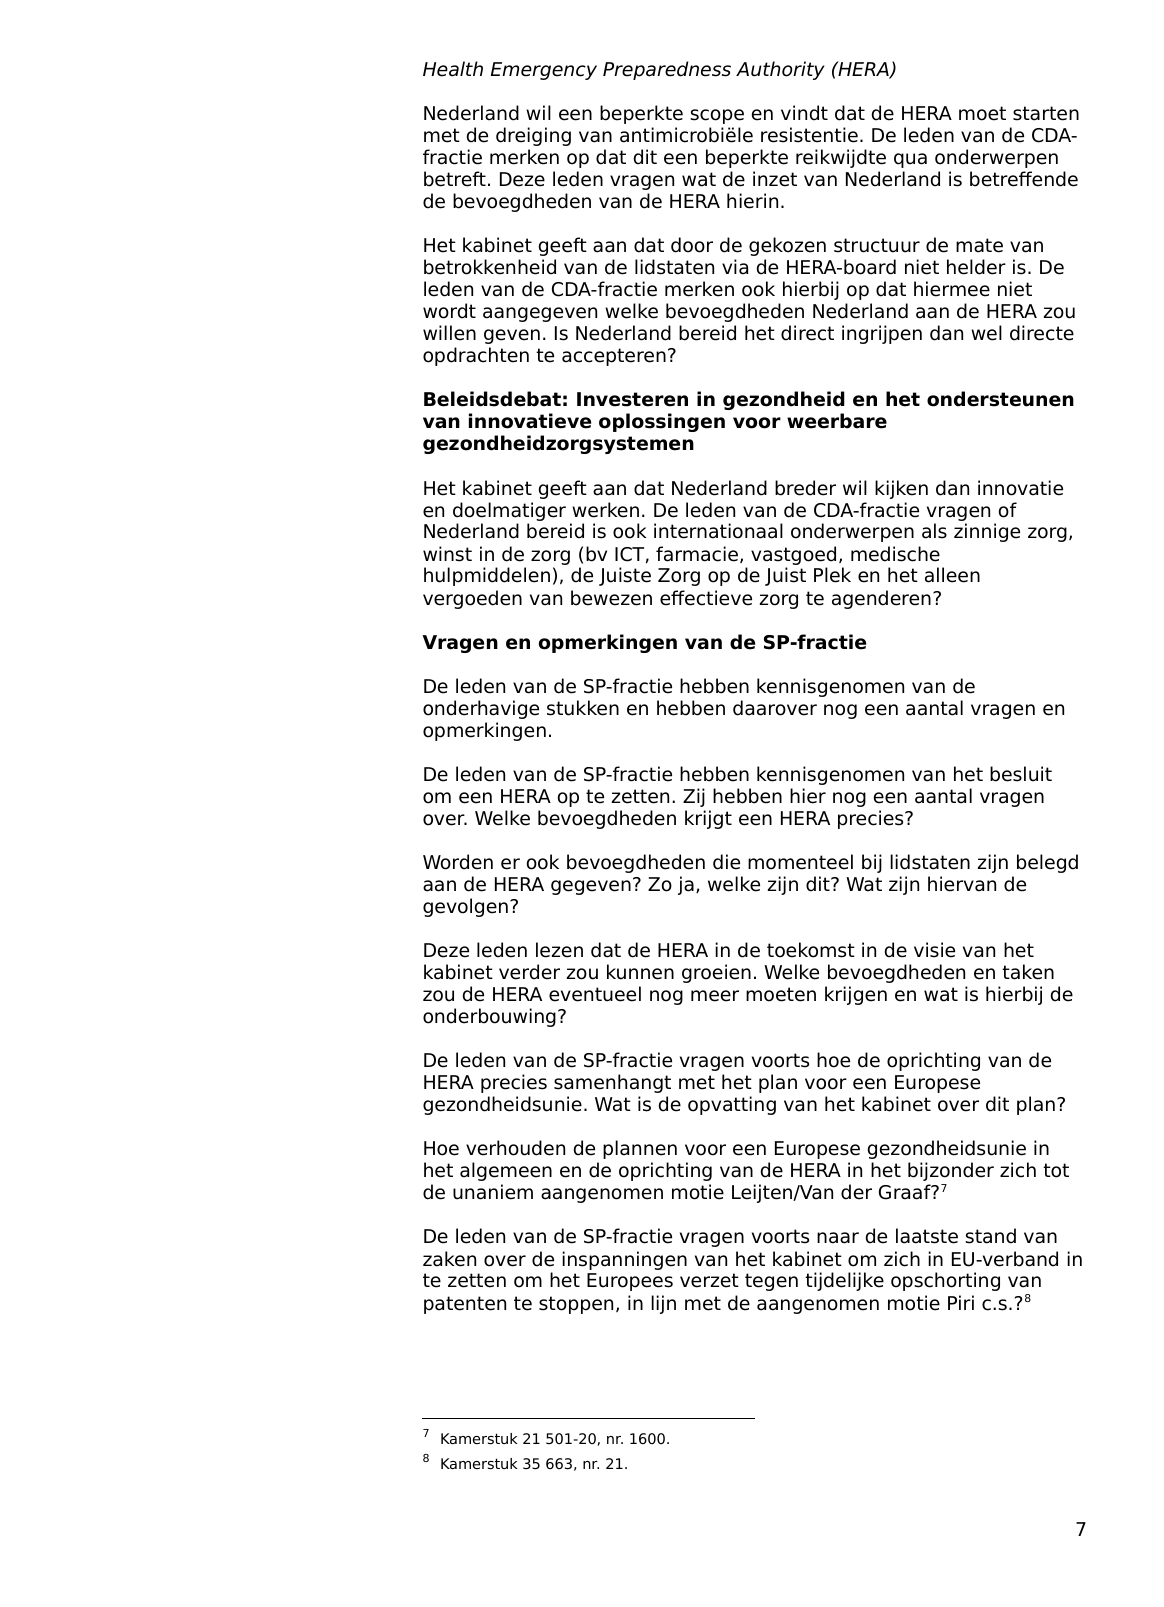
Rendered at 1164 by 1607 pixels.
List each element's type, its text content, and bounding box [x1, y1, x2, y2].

text De leden van de SP-fractie hebben kennisgenomen van de onderhavige stukken en hebben daarover nog een aantal vragen en opmerkingen. [422, 676, 1087, 742]
subtitle Health Emergency Preparedness Authority (HERA) [422, 59, 1087, 81]
subtitle Vragen en opmerkingen van de SP-fractie [422, 632, 1087, 653]
text De leden van de SP-fractie hebben kennisgenomen van het besluit om een HERA op te zetten. Zij hebben hier nog een aantal vragen over. Welke bevoegdheden krijgt een HERA precies? [422, 764, 1087, 830]
text Worden er ook bevoegdheden die momenteel bij lidstaten zijn belegd aan de HERA gegeven? Zo ja, welke zijn dit? Wat zijn hiervan de gevolgen? [422, 852, 1087, 918]
subtitle Beleidsdebat: Investeren in gezondheid en het ondersteunen van innovatieve oplossingen voor weerbare gezondheidzorgsystemen [422, 389, 1087, 455]
text De leden van de SP-fractie vragen voorts naar de laatste stand van zaken over de inspanningen van het kabinet om zich in EU-verband in te zetten om het Europees verzet tegen tijdelijke opschorting van patenten te stoppen, in lijn met de aangenomen motie Piri c.s.? [422, 1226, 1087, 1314]
text De leden van de SP-fractie vragen voorts hoe de oprichting van de HERA precies samenhangt met het plan voor een Europese gezondheidsunie. Wat is de opvatting van het kabinet over dit plan? [422, 1050, 1087, 1116]
text Nederland wil een beperkte scope en vindt dat de HERA moet starten met de dreiging van antimicrobiële resistentie. De leden van de CDA-fractie merken op dat dit een beperkte reikwijdte qua onderwerpen betreft. Deze leden vragen wat de inzet van Nederland is betreffende de bevoegdheden van de HERA hierin. [422, 103, 1087, 213]
text Deze leden lezen dat de HERA in de toekomst in de visie van het kabinet verder zou kunnen groeien. Welke bevoegdheden en taken zou de HERA eventueel nog meer moeten krijgen en wat is hierbij de onderbouwing? [422, 940, 1087, 1028]
text Hoe verhouden de plannen voor een Europese gezondheidsunie in het algemeen en de oprichting van de HERA in het bijzonder zich tot de unaniem aangenomen motie Leijten/Van der Graaf? [422, 1138, 1087, 1204]
text Het kabinet geeft aan dat door de gekozen structuur de mate van betrokkenheid van de lidstaten via de HERA-board niet helder is. De leden van de CDA-fractie merken ook hierbij op dat hiermee niet wordt aangegeven welke bevoegdheden Nederland aan de HERA zou willen geven. Is Nederland bereid het direct ingrijpen dan wel directe opdrachten te accepteren? [422, 235, 1087, 367]
text Kamerstuk 35 663, nr. 21. [422, 1452, 1087, 1474]
text Het kabinet geeft aan dat Nederland breder wil kijken dan innovatie en doelmatiger werken. De leden van de CDA-fractie vragen of Nederland bereid is ook internationaal onderwerpen als zinnige zorg, winst in de zorg (bv ICT, farmacie, vastgoed, medische hulpmiddelen), de Juiste Zorg op de Juist Plek en het alleen vergoeden van bewezen effectieve zorg te agenderen? [422, 477, 1087, 609]
text Kamerstuk 21 501-20, nr. 1600. [422, 1427, 1087, 1449]
